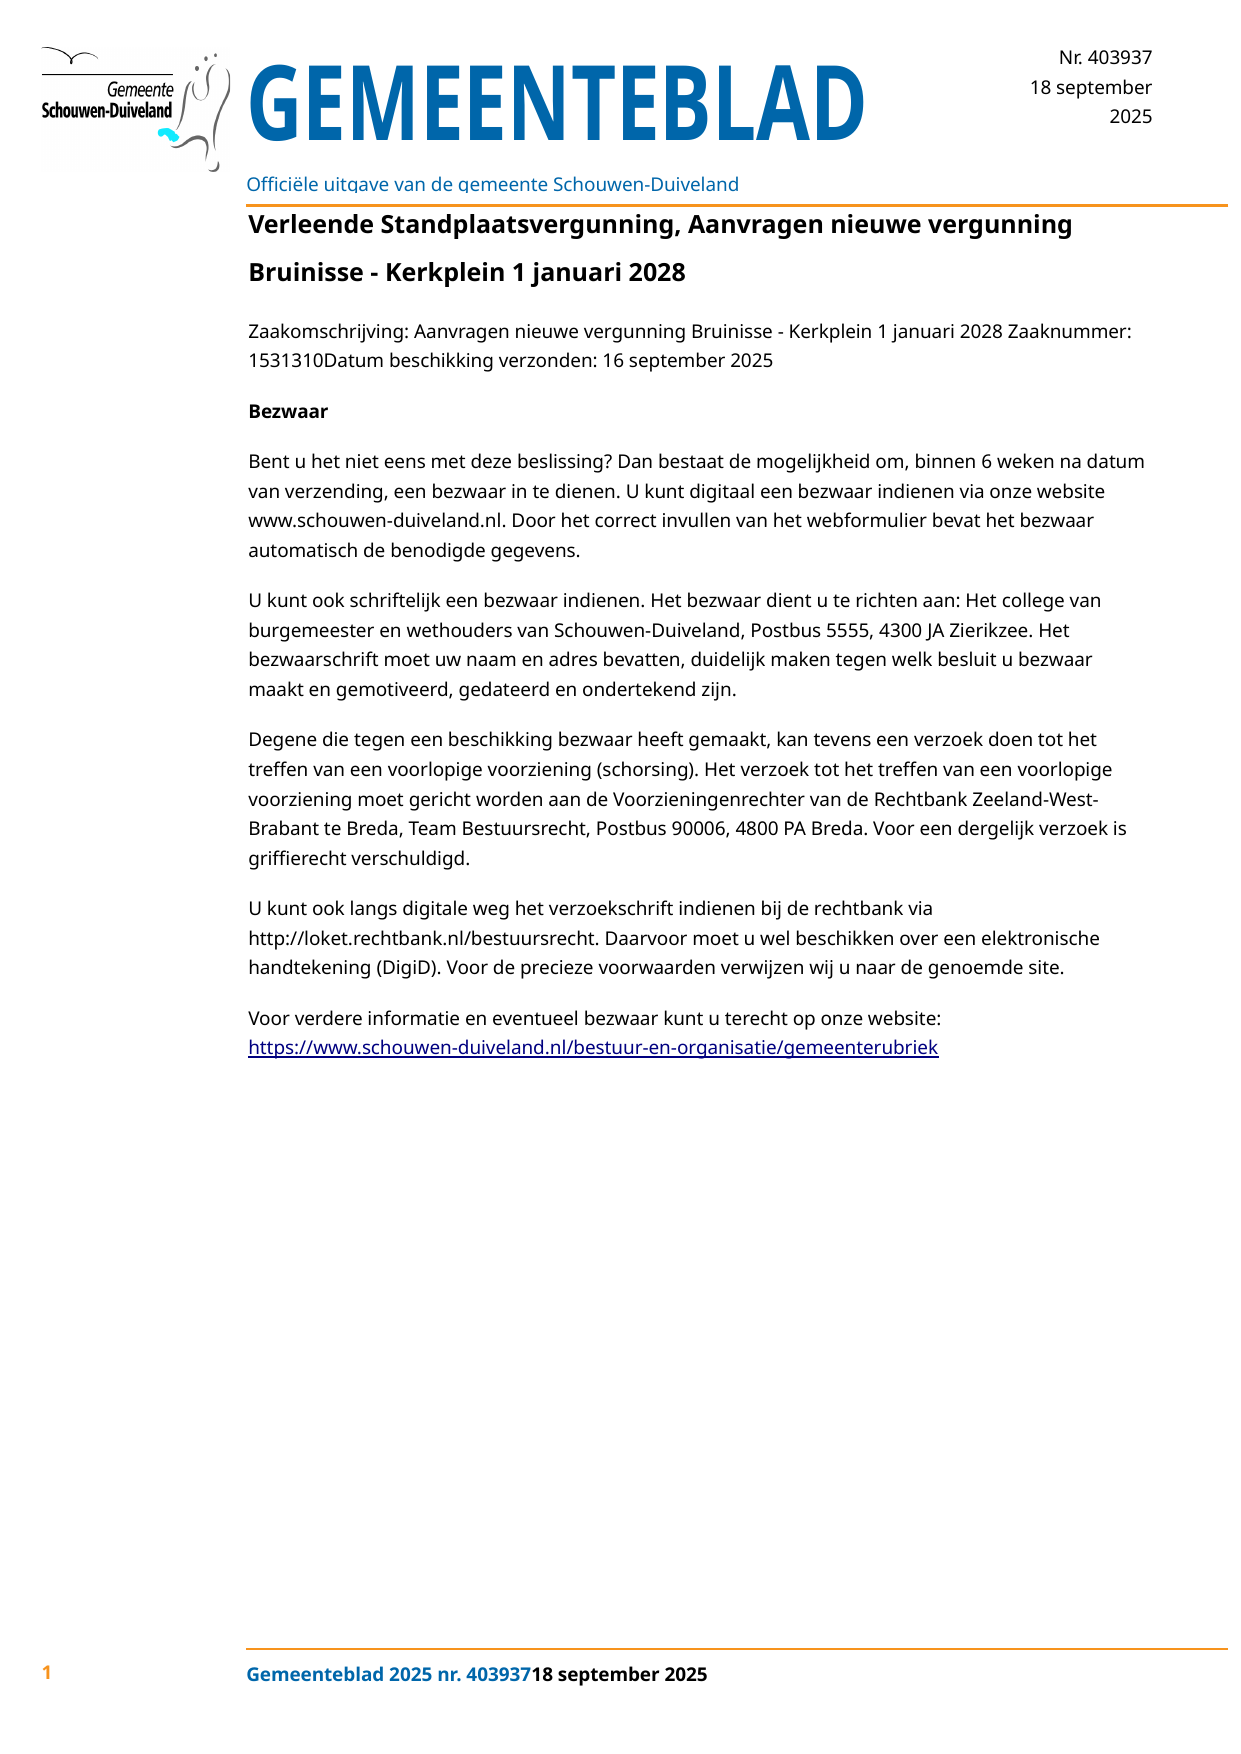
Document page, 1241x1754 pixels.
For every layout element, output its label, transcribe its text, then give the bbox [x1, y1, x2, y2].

text Bent u het niet eens met deze beslissing? Dan bestaat de mogelijkheid om, binnen 6 weken na datum van verzending, een bezwaar in te dienen. U kunt digitaal een bezwaar indienen via onze website www.schouwen-duiveland.nl. Door het correct invullen van het webformulier bevat het bezwaar automatisch de benodigde gegevens. [248, 448, 1152, 563]
text U kunt ook schriftelijk een bezwaar indienen. Het bezwaar dient u te richten aan: Het college van burgemeester en wethouders van Schouwen-Duiveland, Postbus 5555, 4300 JA Zierikzee. Het bezwaarschrift moet uw naam en adres bevatten, duidelijk maken tegen welk besluit u bezwaar maakt en gemotiveerd, gedateerd en ondertekend zijn. [248, 587, 1152, 702]
picture [41, 47, 231, 172]
text Verleende Standplaatsvergunning, Aanvragen nieuwe vergunning Bruinisse - Kerkplein 1 januari 2028 [248, 207, 1152, 288]
text Bezwaar [248, 398, 1152, 424]
text Degene die tegen een beschikking bezwaar heeft gemaakt, kan tevens een verzoek doen tot het treffen van een voorlopige voorziening (schorsing). Het verzoek tot het treffen van een voorlopige voorziening moet gericht worden aan de Voorzieningenrechter van de Rechtbank Zeeland-West-Brabant te Breda, Team Bestuursrecht, Postbus 90006, 4800 PA Breda. Voor een dergelijk verzoek is griffierecht verschuldigd. [248, 727, 1152, 871]
text Voor verdere informatie en eventueel bezwaar kunt u terecht op onze website: https://www.schouwen-duiveland.nl/bestuur-en-organisatie/gemeenterubriek [248, 1005, 1152, 1060]
text U kunt ook langs digitale weg het verzoekschrift indienen bij de rechtbank via http://loket.rechtbank.nl/bestuursrecht. Daarvoor moet u wel beschikken over een elektronische handtekening (DigiD). Voor de precieze voorwaarden verwijzen wij u naar de genoemde site. [248, 895, 1152, 980]
text Zaakomschrijving: Aanvragen nieuwe vergunning Bruinisse - Kerkplein 1 januari 2028 Zaaknummer: 1531310Datum beschikking verzonden: 16 september 2025 [248, 318, 1152, 373]
